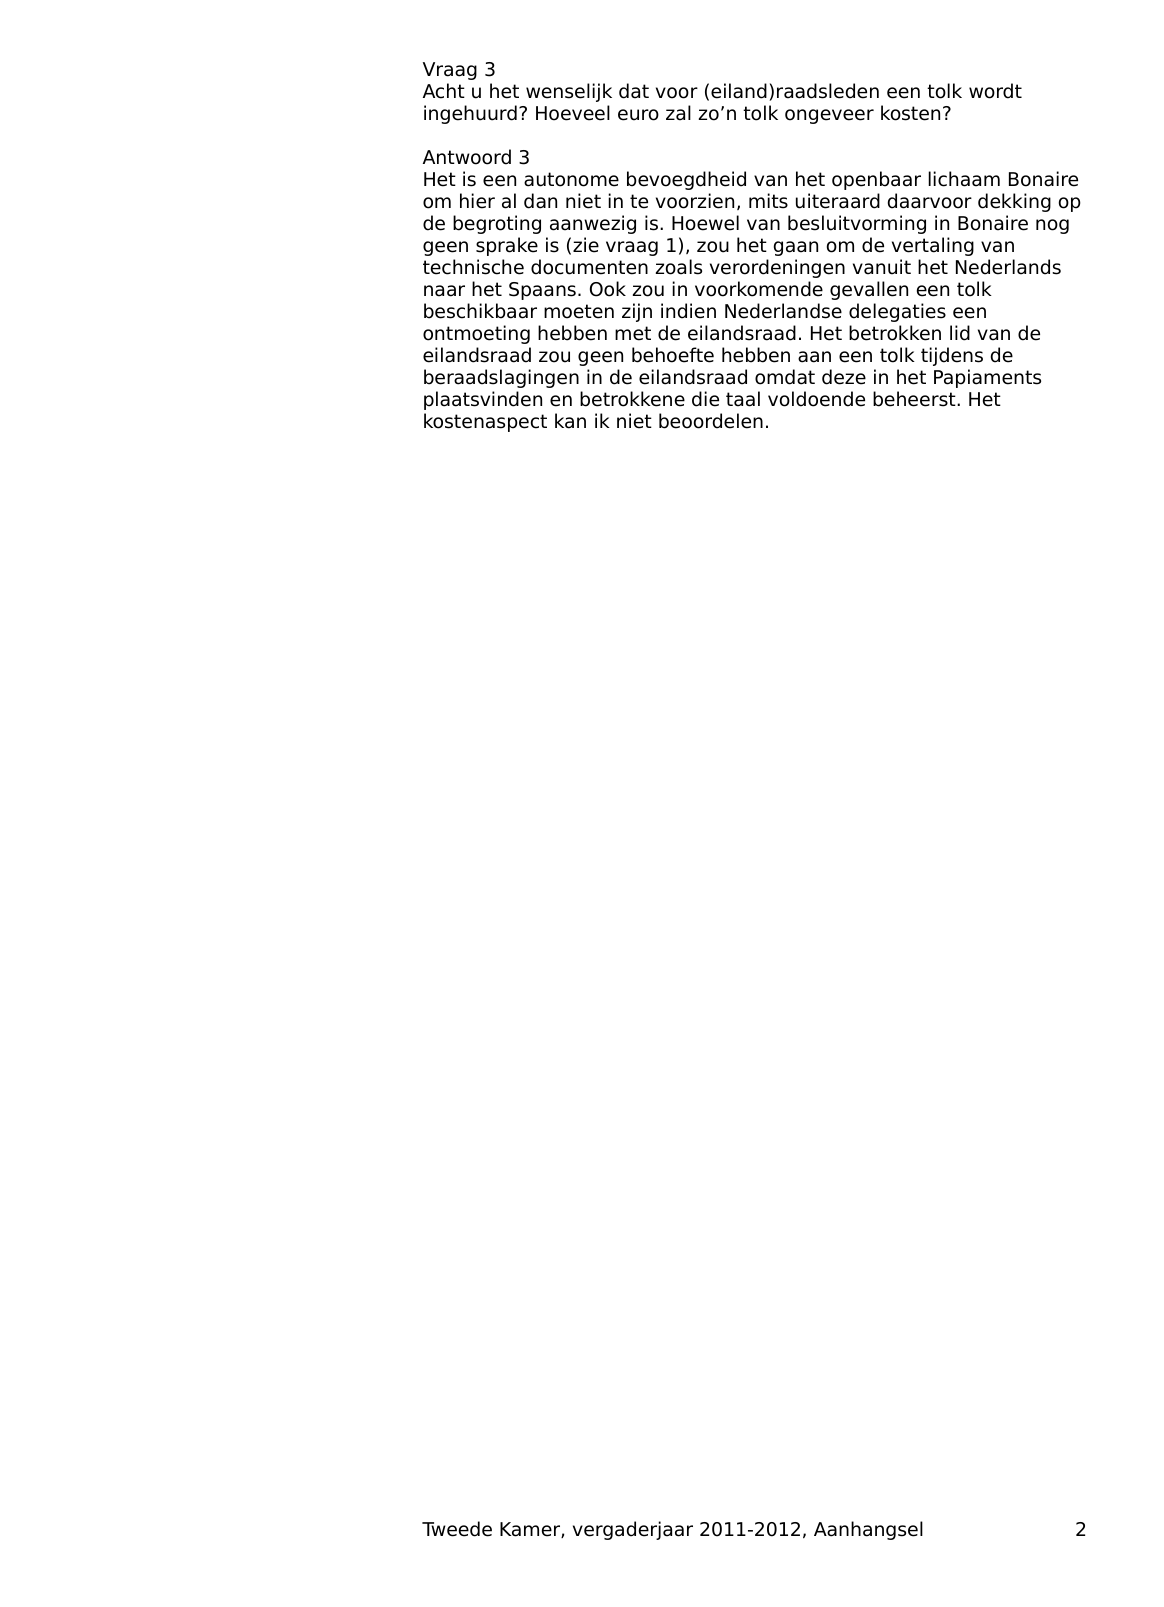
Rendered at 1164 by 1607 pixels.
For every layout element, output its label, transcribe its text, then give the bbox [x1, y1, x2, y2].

text Acht u het wenselijk dat voor (eiland)raadsleden een tolk wordt ingehuurd? Hoeveel euro zal zo’n tolk ongeveer kosten? [422, 81, 1087, 125]
text Het is een autonome bevoegdheid van het openbaar lichaam Bonaire om hier al dan niet in te voorzien, mits uiteraard daarvoor dekking op de begroting aanwezig is. Hoewel van besluitvorming in Bonaire nog geen sprake is (zie vraag 1), zou het gaan om de vertaling van technische documenten zoals verordeningen vanuit het Nederlands naar het Spaans. Ook zou in voorkomende gevallen een tolk beschikbaar moeten zijn indien Nederlandse delegaties een ontmoeting hebben met de eilandsraad. Het betrokken lid van de eilandsraad zou geen behoefte hebben aan een tolk tijdens de beraadslagingen in de eilandsraad omdat deze in het Papiaments plaatsvinden en betrokkene die taal voldoende beheerst. Het kostenaspect kan ik niet beoordelen. [422, 169, 1087, 433]
text Vraag 3 [422, 59, 1087, 81]
text Antwoord 3 [422, 147, 1087, 169]
